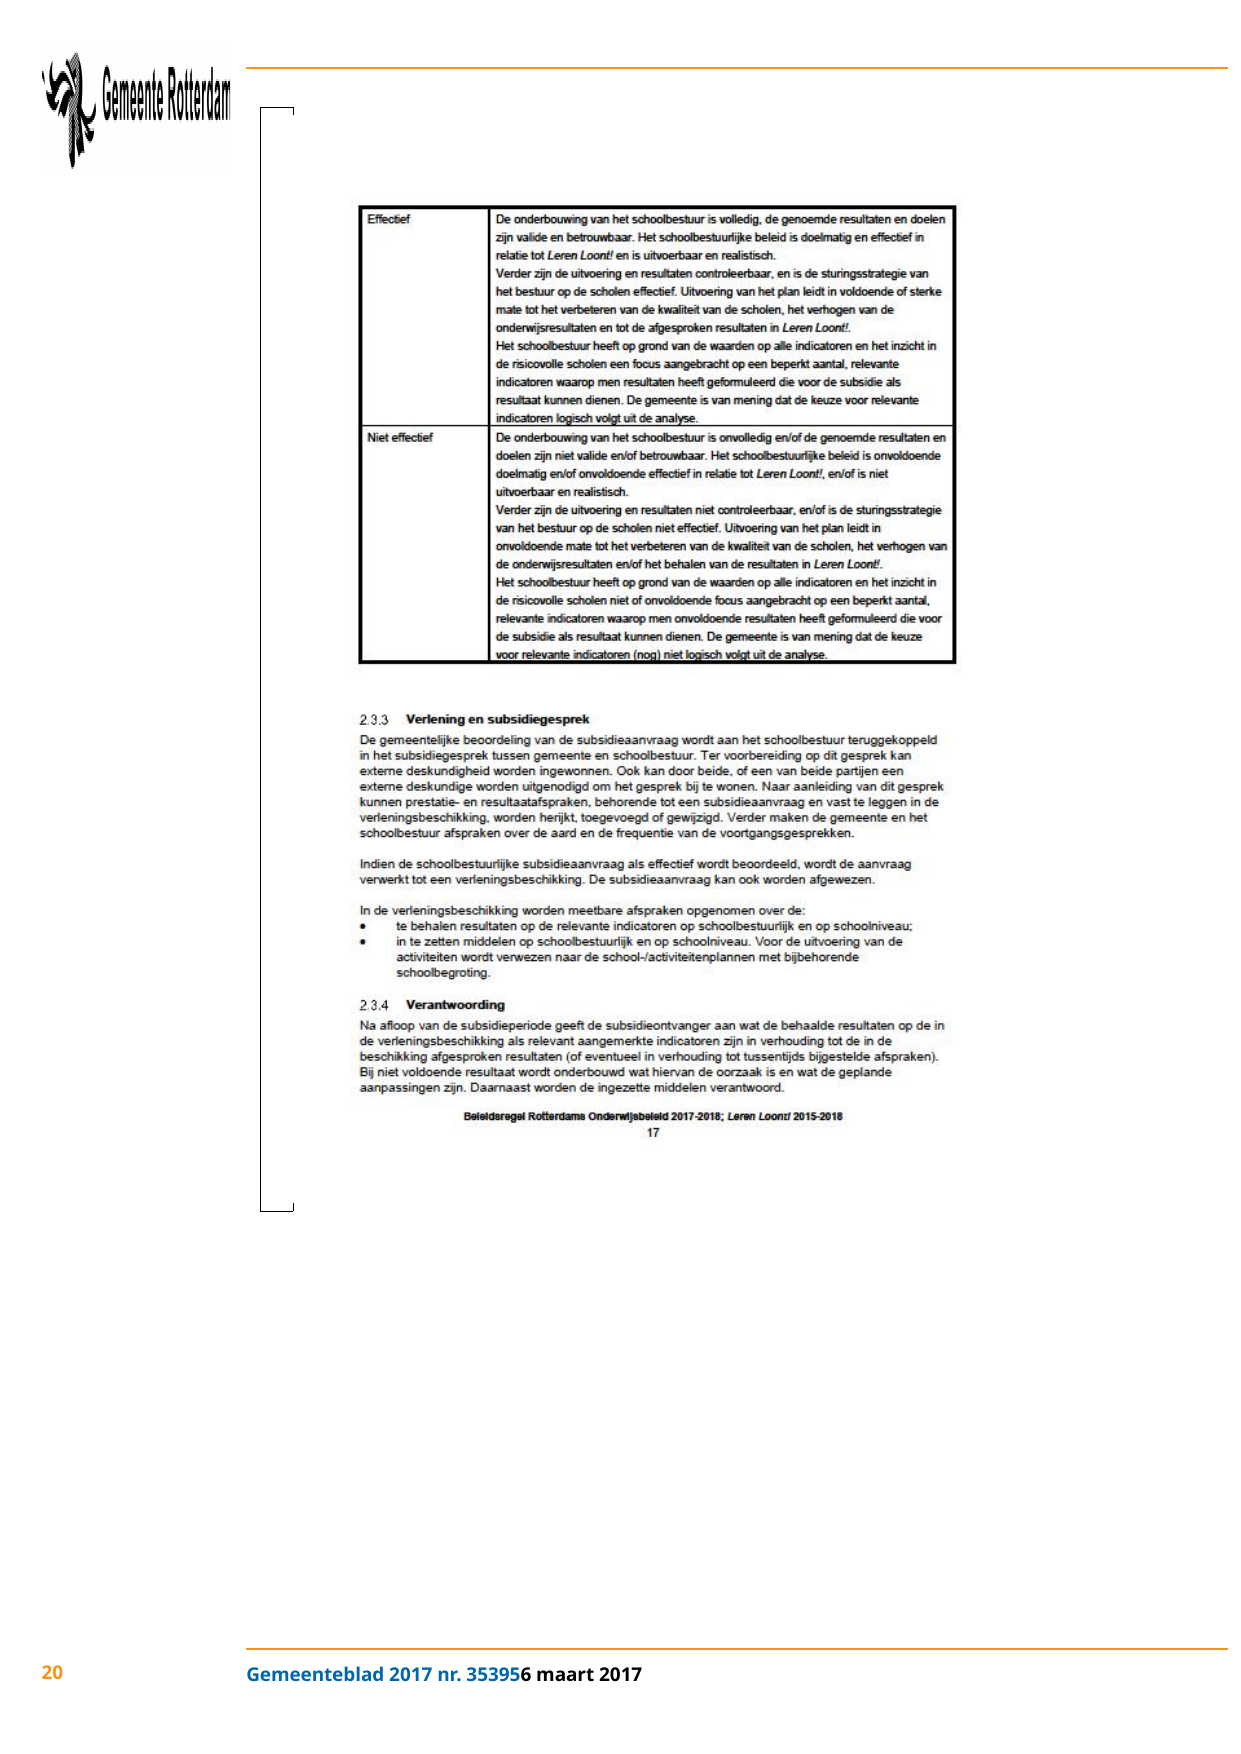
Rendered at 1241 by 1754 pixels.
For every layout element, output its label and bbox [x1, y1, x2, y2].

picture [41, 47, 231, 172]
picture [268, 115, 1038, 1203]
